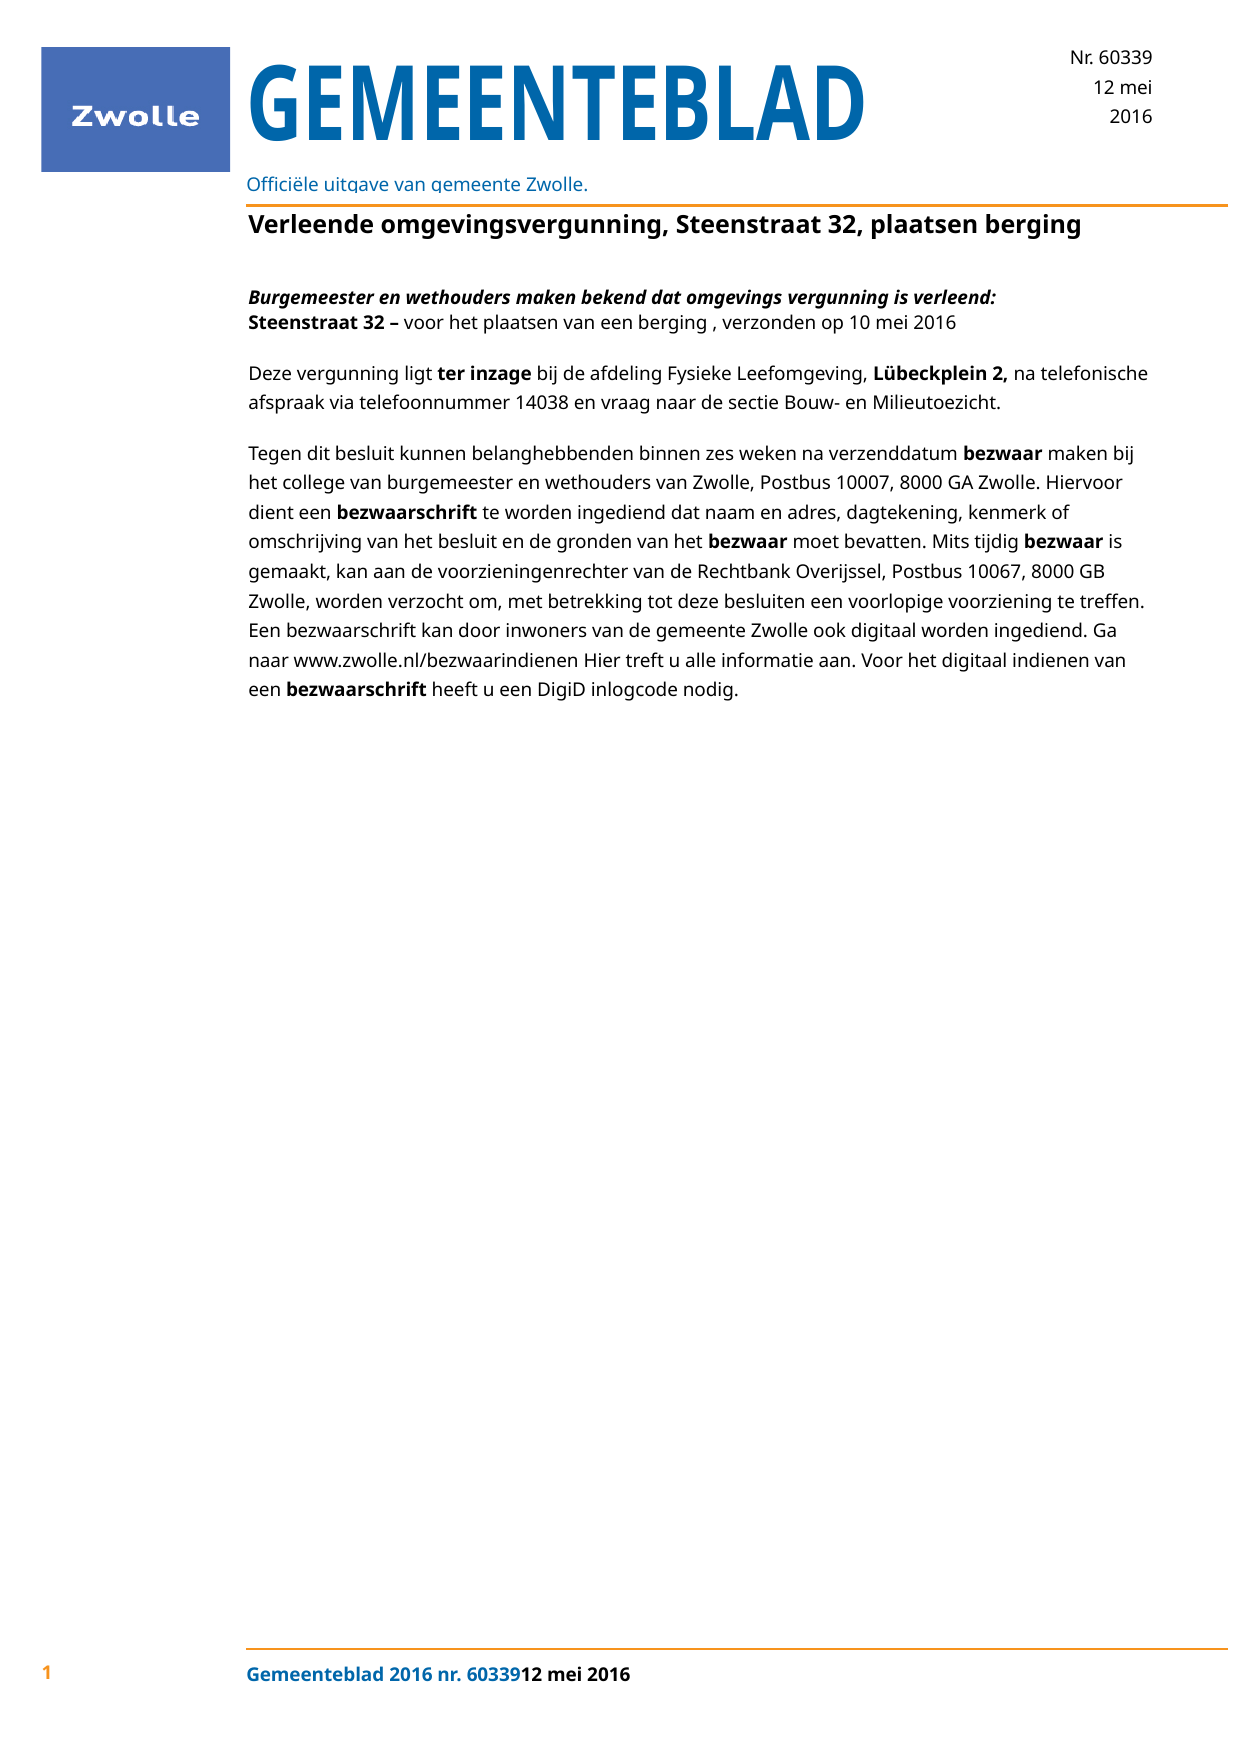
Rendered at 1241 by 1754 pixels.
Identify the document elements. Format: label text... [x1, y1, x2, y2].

text Verleende omgevingsvergunning, Steenstraat 32, plaatsen berging [248, 207, 1152, 241]
text Tegen dit besluit kunnen belanghebbenden binnen zes weken na verzenddatum bezwaar maken bij het college van burgemeester en wethouders van Zwolle, Postbus 10007, 8000 GA Zwolle. Hiervoor dient een bezwaarschrift te worden ingediend dat naam en adres, dagtekening, kenmerk of omschrijving van het besluit en de gronden van het bezwaar moet bevatten. Mits tijdig bezwaar is gemaakt, kan aan de voorzieningenrechter van de Rechtbank Overijssel, Postbus 10067, 8000 GB Zwolle, worden verzocht om, met betrekking tot deze besluiten een voorlopige voorziening te treffen. Een bezwaarschrift kan door inwoners van de gemeente Zwolle ook digitaal worden ingediend. Ga naar www.zwolle.nl/bezwaarindienen Hier treft u alle informatie aan. Voor het digitaal indienen van een bezwaarschrift heeft u een DigiD inlogcode nodig. [248, 440, 1152, 702]
text Burgemeester en wethouders maken bekend dat omgevings vergunning is verleend: [248, 284, 1152, 309]
picture [41, 47, 231, 172]
text Steenstraat 32 – voor het plaatsen van een berging , verzonden op 10 mei 2016 [248, 309, 1152, 335]
text Deze vergunning ligt ter inzage bij de afdeling Fysieke Leefomgeving, Lübeckplein 2, na telefonische afspraak via telefoonnummer 14038 en vraag naar de sectie Bouw- en Milieutoezicht. [248, 360, 1152, 415]
